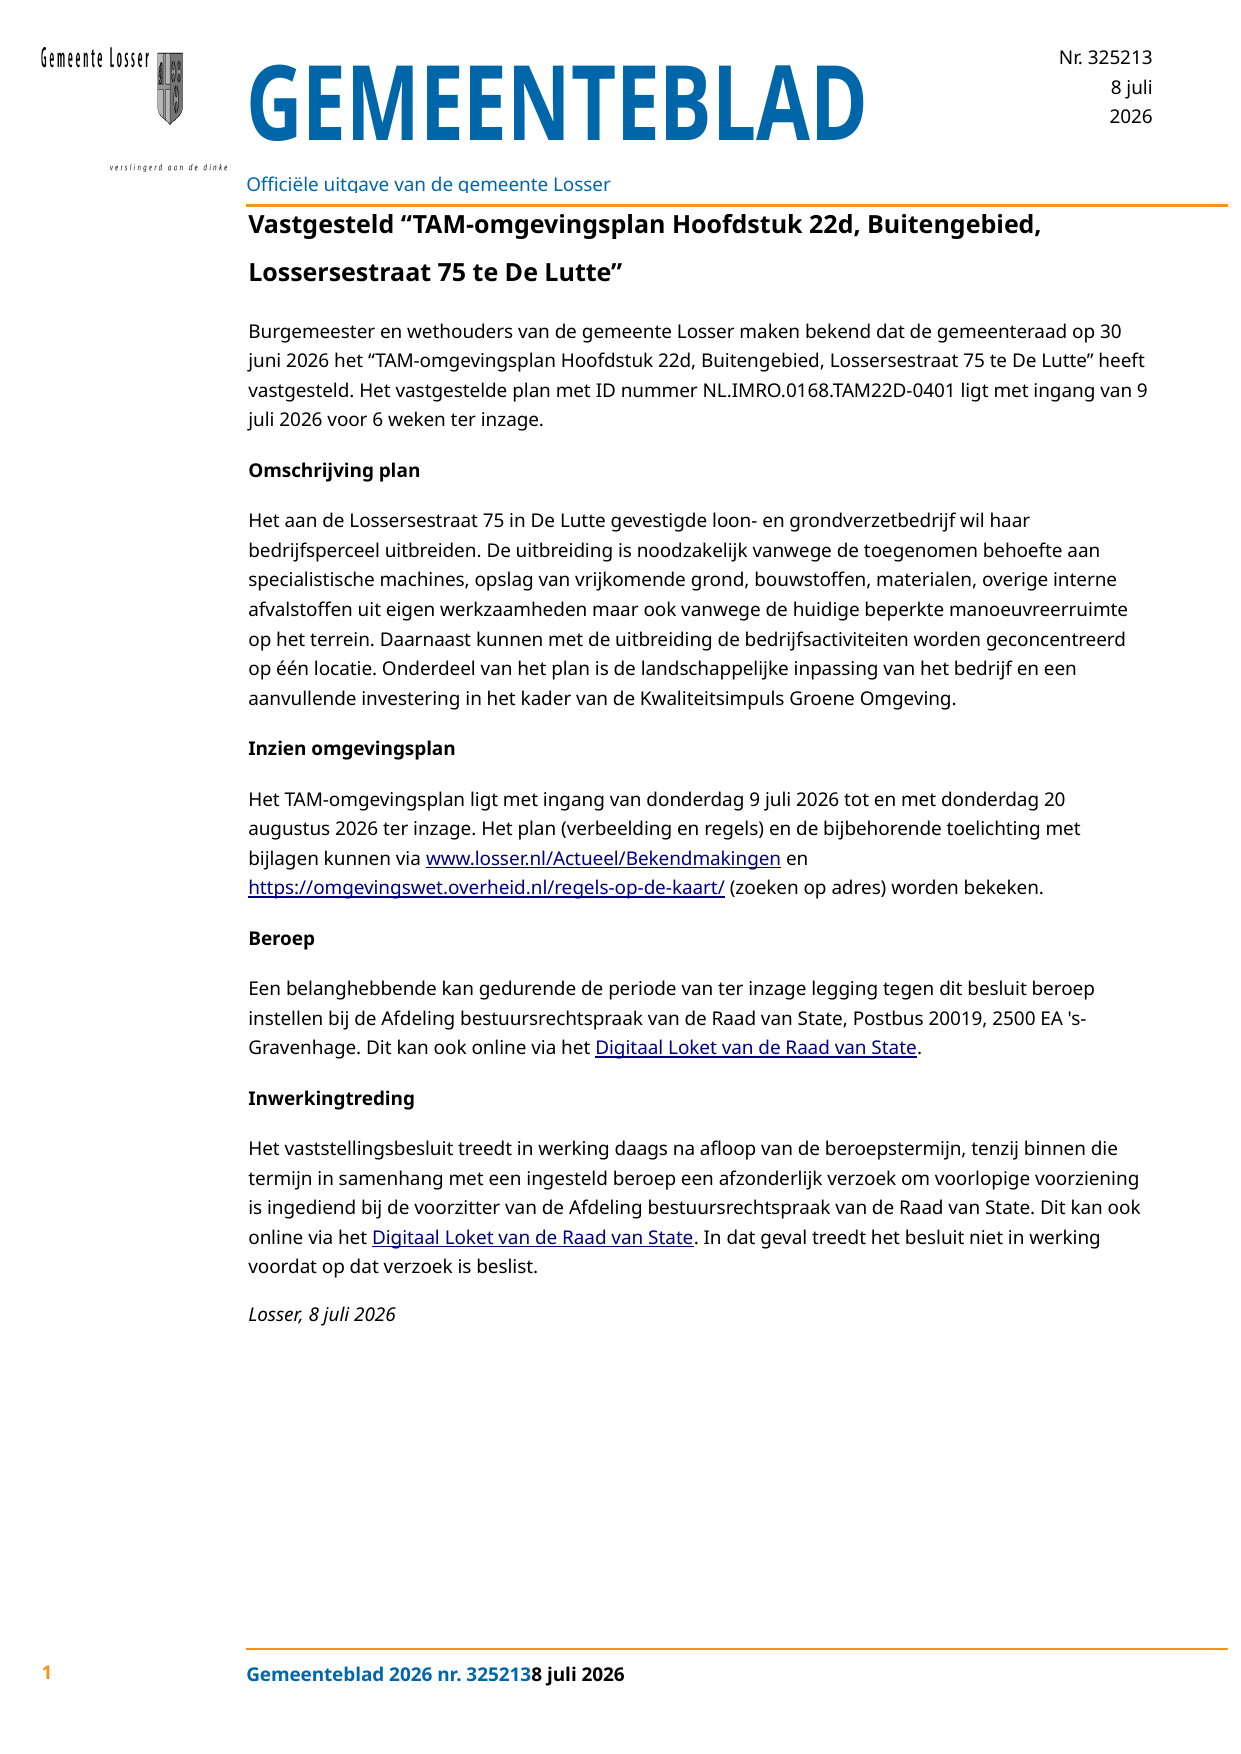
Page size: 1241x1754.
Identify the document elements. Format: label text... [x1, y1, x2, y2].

text Burgemeester en wethouders van de gemeente Losser maken bekend dat de gemeenteraad op 30 juni 2026 het “TAM-omgevingsplan Hoofdstuk 22d, Buitengebied, Lossersestraat 75 te De Lutte” heeft vastgesteld. Het vastgestelde plan met ID nummer NL.IMRO.0168.TAM22D-0401 ligt met ingang van 9 juli 2026 voor 6 weken ter inzage. [248, 318, 1152, 432]
text Omschrijving plan [248, 457, 1152, 483]
text Losser, 8 juli 2026 [248, 1302, 1152, 1327]
text Het vaststellingsbesluit treedt in werking daags na afloop van de beroepstermijn, tenzij binnen die termijn in samenhang met een ingesteld beroep een afzonderlijk verzoek om voorlopige voorziening is ingediend bij de voorzitter van de Afdeling bestuursrechtspraak van de Raad van State. Dit kan ook online via het Digitaal Loket van de Raad van State. In dat geval treedt het besluit niet in werking voordat op dat verzoek is beslist. [248, 1135, 1152, 1279]
text Beroep [248, 925, 1152, 951]
text Het TAM-omgevingsplan ligt met ingang van donderdag 9 juli 2026 tot en met donderdag 20 augustus 2026 ter inzage. Het plan (verbeelding en regels) en de bijbehorende toelichting met bijlagen kunnen via www.losser.nl/Actueel/Bekendmakingen en https://omgevingswet.overheid.nl/regels-op-de-kaart/ (zoeken op adres) worden bekeken. [248, 786, 1152, 900]
text Inzien omgevingsplan [248, 735, 1152, 761]
text Inwerkingtreding [248, 1085, 1152, 1111]
text Een belanghebbende kan gedurende de periode van ter inzage legging tegen dit besluit beroep instellen bij de Afdeling bestuursrechtspraak van de Raad van State, Postbus 20019, 2500 EA 's-Gravenhage. Dit kan ook online via het Digitaal Loket van de Raad van State. [248, 975, 1152, 1060]
picture [41, 47, 231, 172]
text Het aan de Lossersestraat 75 in De Lutte gevestigde loon- en grondverzetbedrijf wil haar bedrijfsperceel uitbreiden. De uitbreiding is noodzakelijk vanwege de toegenomen behoefte aan specialistische machines, opslag van vrijkomende grond, bouwstoffen, materialen, overige interne afvalstoffen uit eigen werkzaamheden maar ook vanwege de huidige beperkte manoeuvreerruimte op het terrein. Daarnaast kunnen met de uitbreiding de bedrijfsactiviteiten worden geconcentreerd op één locatie. Onderdeel van het plan is de landschappelijke inpassing van het bedrijf en een aanvullende investering in het kader van de Kwaliteitsimpuls Groene Omgeving. [248, 507, 1152, 711]
text Vastgesteld “TAM-omgevingsplan Hoofdstuk 22d, Buitengebied, Lossersestraat 75 te De Lutte” [248, 207, 1152, 288]
